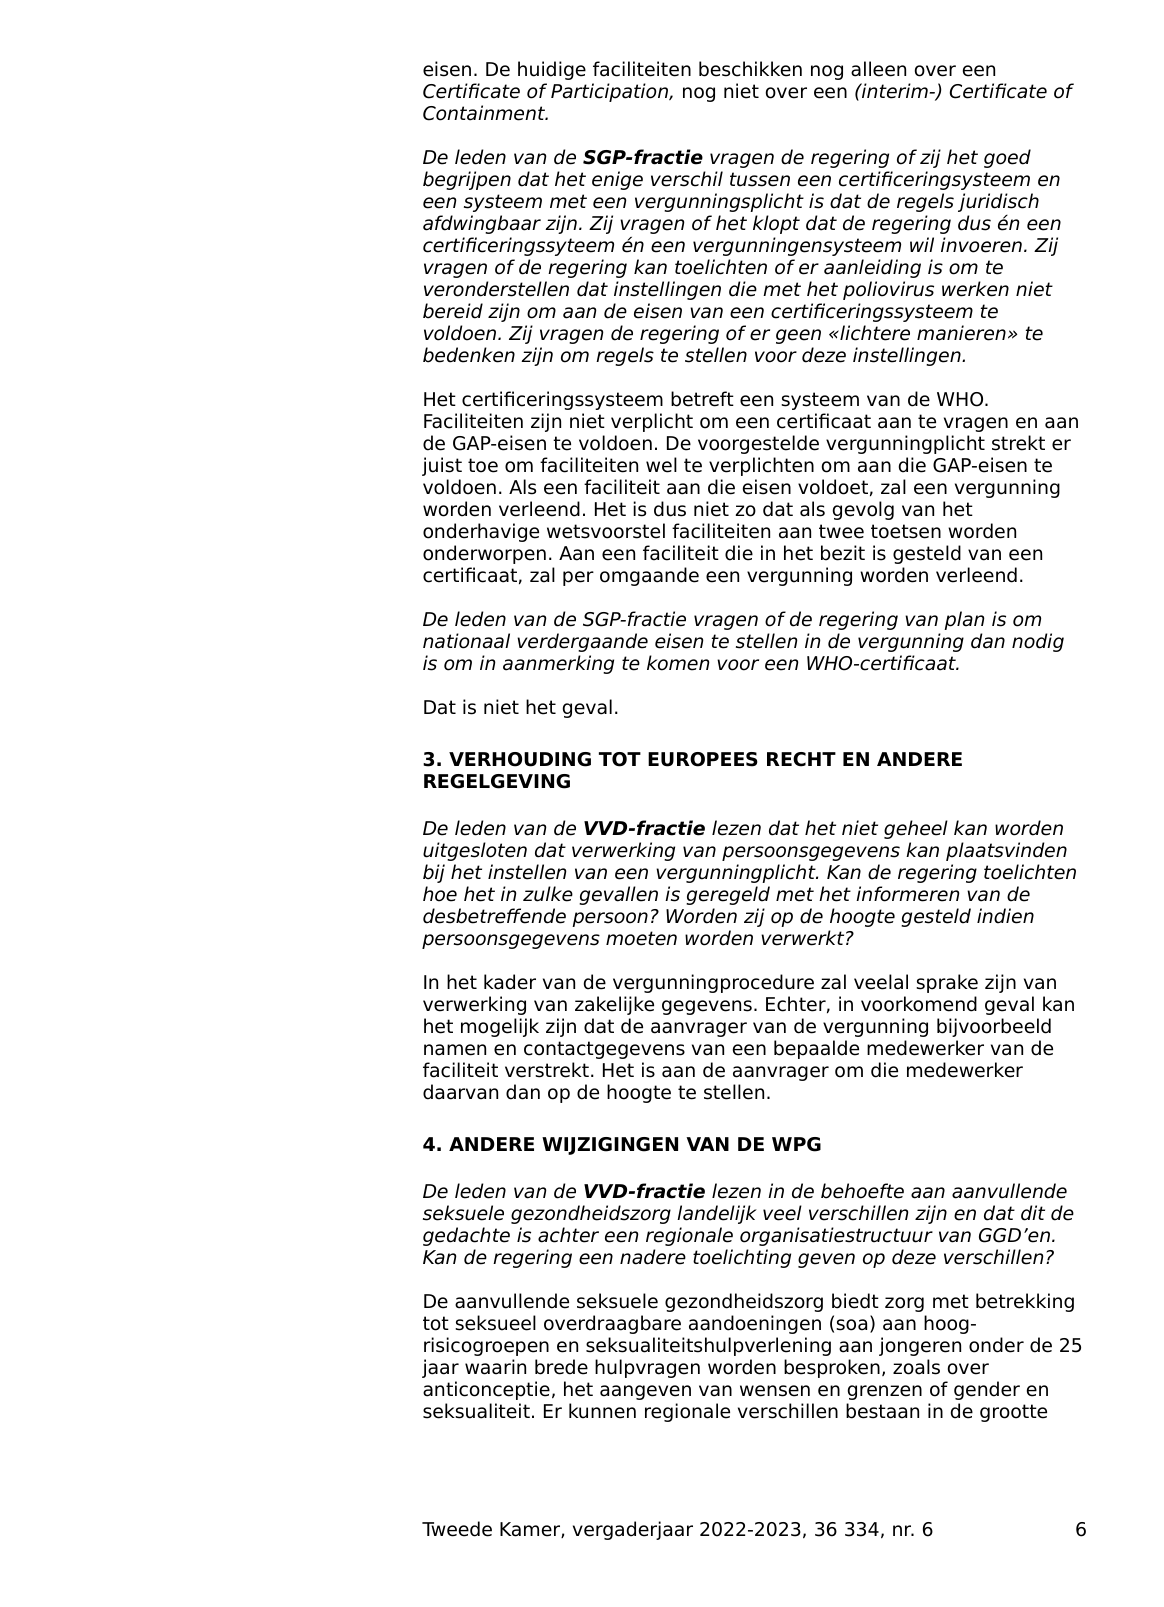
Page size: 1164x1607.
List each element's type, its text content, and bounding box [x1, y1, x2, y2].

text De leden van de SGP-fractie vragen de regering of zij het goed begrijpen dat het enige verschil tussen een certificeringsysteem en een systeem met een vergunningsplicht is dat de regels juridisch afdwingbaar zijn. Zij vragen of het klopt dat de regering dus én een certificeringssyteem én een vergunningensysteem wil invoeren. Zij vragen of de regering kan toelichten of er aanleiding is om te veronderstellen dat instellingen die met het poliovirus werken niet bereid zijn om aan de eisen van een certificeringssysteem te voldoen. Zij vragen de regering of er geen «lichtere manieren» te bedenken zijn om regels te stellen voor deze instellingen. [422, 147, 1087, 367]
text De leden van de SGP-fractie vragen of de regering van plan is om nationaal verdergaande eisen te stellen in de vergunning dan nodig is om in aanmerking te komen voor een WHO-certificaat. [422, 609, 1087, 675]
text Dat is niet het geval. [422, 697, 1087, 719]
text De aanvullende seksuele gezondheidszorg biedt zorg met betrekking tot seksueel overdraagbare aandoeningen (soa) aan hoog-risicogroepen en seksualiteitshulpverlening aan jongeren onder de 25 jaar waarin brede hulpvragen worden besproken, zoals over anticonceptie, het aangeven van wensen en grenzen of gender en seksualiteit. Er kunnen regionale verschillen bestaan in de grootte [422, 1291, 1087, 1423]
text Het certificeringssysteem betreft een systeem van de WHO. Faciliteiten zijn niet verplicht om een certificaat aan te vragen en aan de GAP-eisen te voldoen. De voorgestelde vergunningplicht strekt er juist toe om faciliteiten wel te verplichten om aan die GAP-eisen te voldoen. Als een faciliteit aan die eisen voldoet, zal een vergunning worden verleend. Het is dus niet zo dat als gevolg van het onderhavige wetsvoorstel faciliteiten aan twee toetsen worden onderworpen. Aan een faciliteit die in het bezit is gesteld van een certificaat, zal per omgaande een vergunning worden verleend. [422, 389, 1087, 587]
subtitle 4. ANDERE WIJZIGINGEN VAN DE WPG [422, 1134, 1087, 1156]
text De leden van de VVD-fractie lezen in de behoefte aan aanvullende seksuele gezondheidszorg landelijk veel verschillen zijn en dat dit de gedachte is achter een regionale organisatiestructuur van GGD’en. Kan de regering een nadere toelichting geven op deze verschillen? [422, 1181, 1087, 1269]
text eisen. De huidige faciliteiten beschikken nog alleen over een Certificate of Participation, nog niet over een (interim-) Certificate of Containment. [422, 59, 1087, 125]
subtitle 3. VERHOUDING TOT EUROPEES RECHT EN ANDERE REGELGEVING [422, 749, 1087, 793]
text De leden van de VVD-fractie lezen dat het niet geheel kan worden uitgesloten dat verwerking van persoonsgegevens kan plaatsvinden bij het instellen van een vergunningplicht. Kan de regering toelichten hoe het in zulke gevallen is geregeld met het informeren van de desbetreffende persoon? Worden zij op de hoogte gesteld indien persoonsgegevens moeten worden verwerkt? [422, 818, 1087, 950]
text In het kader van de vergunningprocedure zal veelal sprake zijn van verwerking van zakelijke gegevens. Echter, in voorkomend geval kan het mogelijk zijn dat de aanvrager van de vergunning bijvoorbeeld namen en contactgegevens van een bepaalde medewerker van de faciliteit verstrekt. Het is aan de aanvrager om die medewerker daarvan dan op de hoogte te stellen. [422, 972, 1087, 1104]
